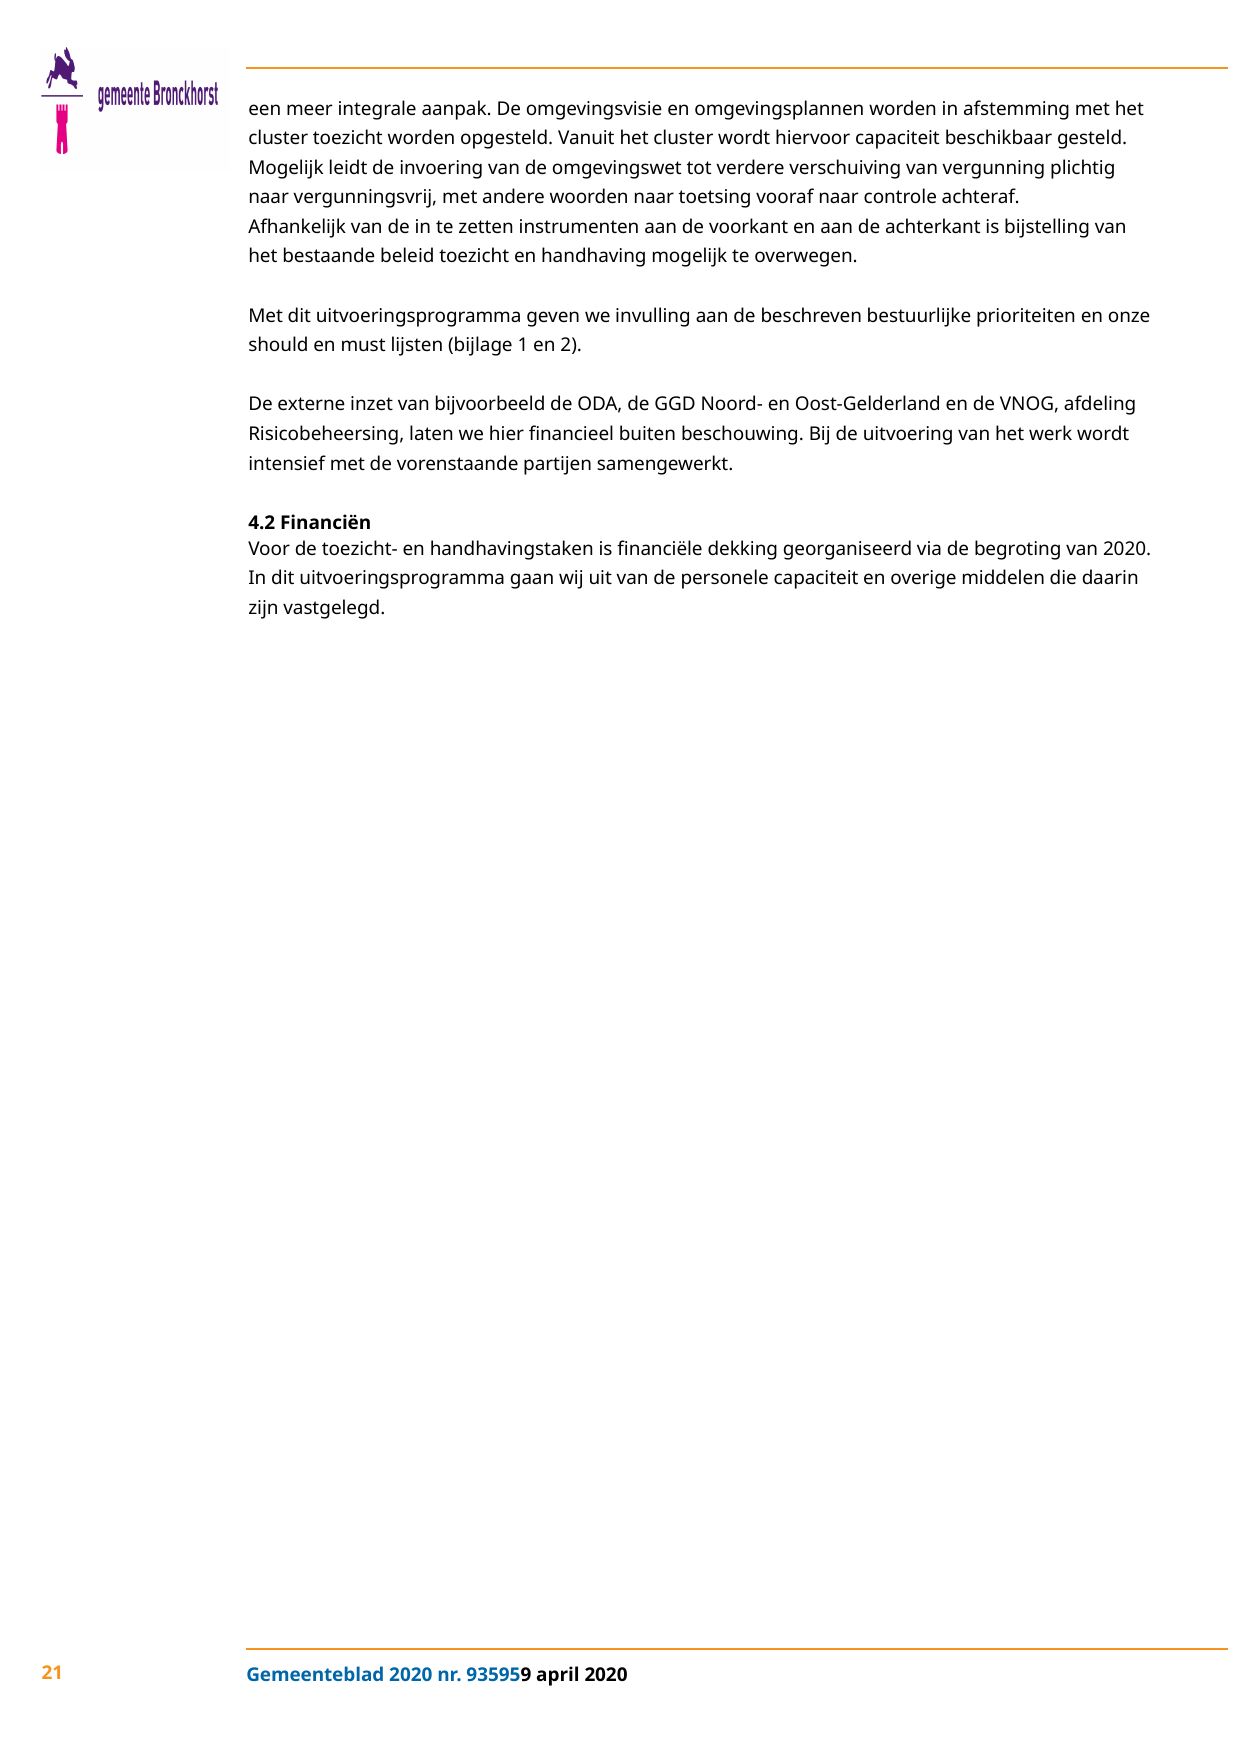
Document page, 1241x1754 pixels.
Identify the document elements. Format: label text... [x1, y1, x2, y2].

text De externe inzet van bijvoorbeeld de ODA, de GGD Noord- en Oost-Gelderland en de VNOG, afdeling Risicobeheersing, laten we hier financieel buiten beschouwing. Bij de uitvoering van het werk wordt intensief met de vorenstaande partijen samengewerkt. [248, 391, 1152, 476]
text Afhankelijk van de in te zetten instrumenten aan de voorkant en aan de achterkant is bijstelling van het bestaande beleid toezicht en handhaving mogelijk te overwegen. [248, 213, 1152, 268]
text een meer integrale aanpak. De omgevingsvisie en omgevingsplannen worden in afstemming met het cluster toezicht worden opgesteld. Vanuit het cluster wordt hiervoor capaciteit beschikbaar gesteld. [248, 95, 1152, 150]
text Mogelijk leidt de invoering van de omgevingswet tot verdere verschuiving van vergunning plichtig naar vergunningsvrij, met andere woorden naar toetsing vooraf naar controle achteraf. [248, 154, 1152, 209]
text Voor de toezicht- en handhavingstaken is financiële dekking georganiseerd via de begroting van 2020. In dit uitvoeringsprogramma gaan wij uit van de personele capaciteit en overige middelen die daarin zijn vastgelegd. [248, 535, 1152, 619]
text Met dit uitvoeringsprogramma geven we invulling aan de beschreven bestuurlijke prioriteiten en onze should en must lijsten (bijlage 1 en 2). [248, 302, 1152, 357]
text 4.2 Financiën [248, 509, 1152, 535]
picture [41, 47, 231, 172]
